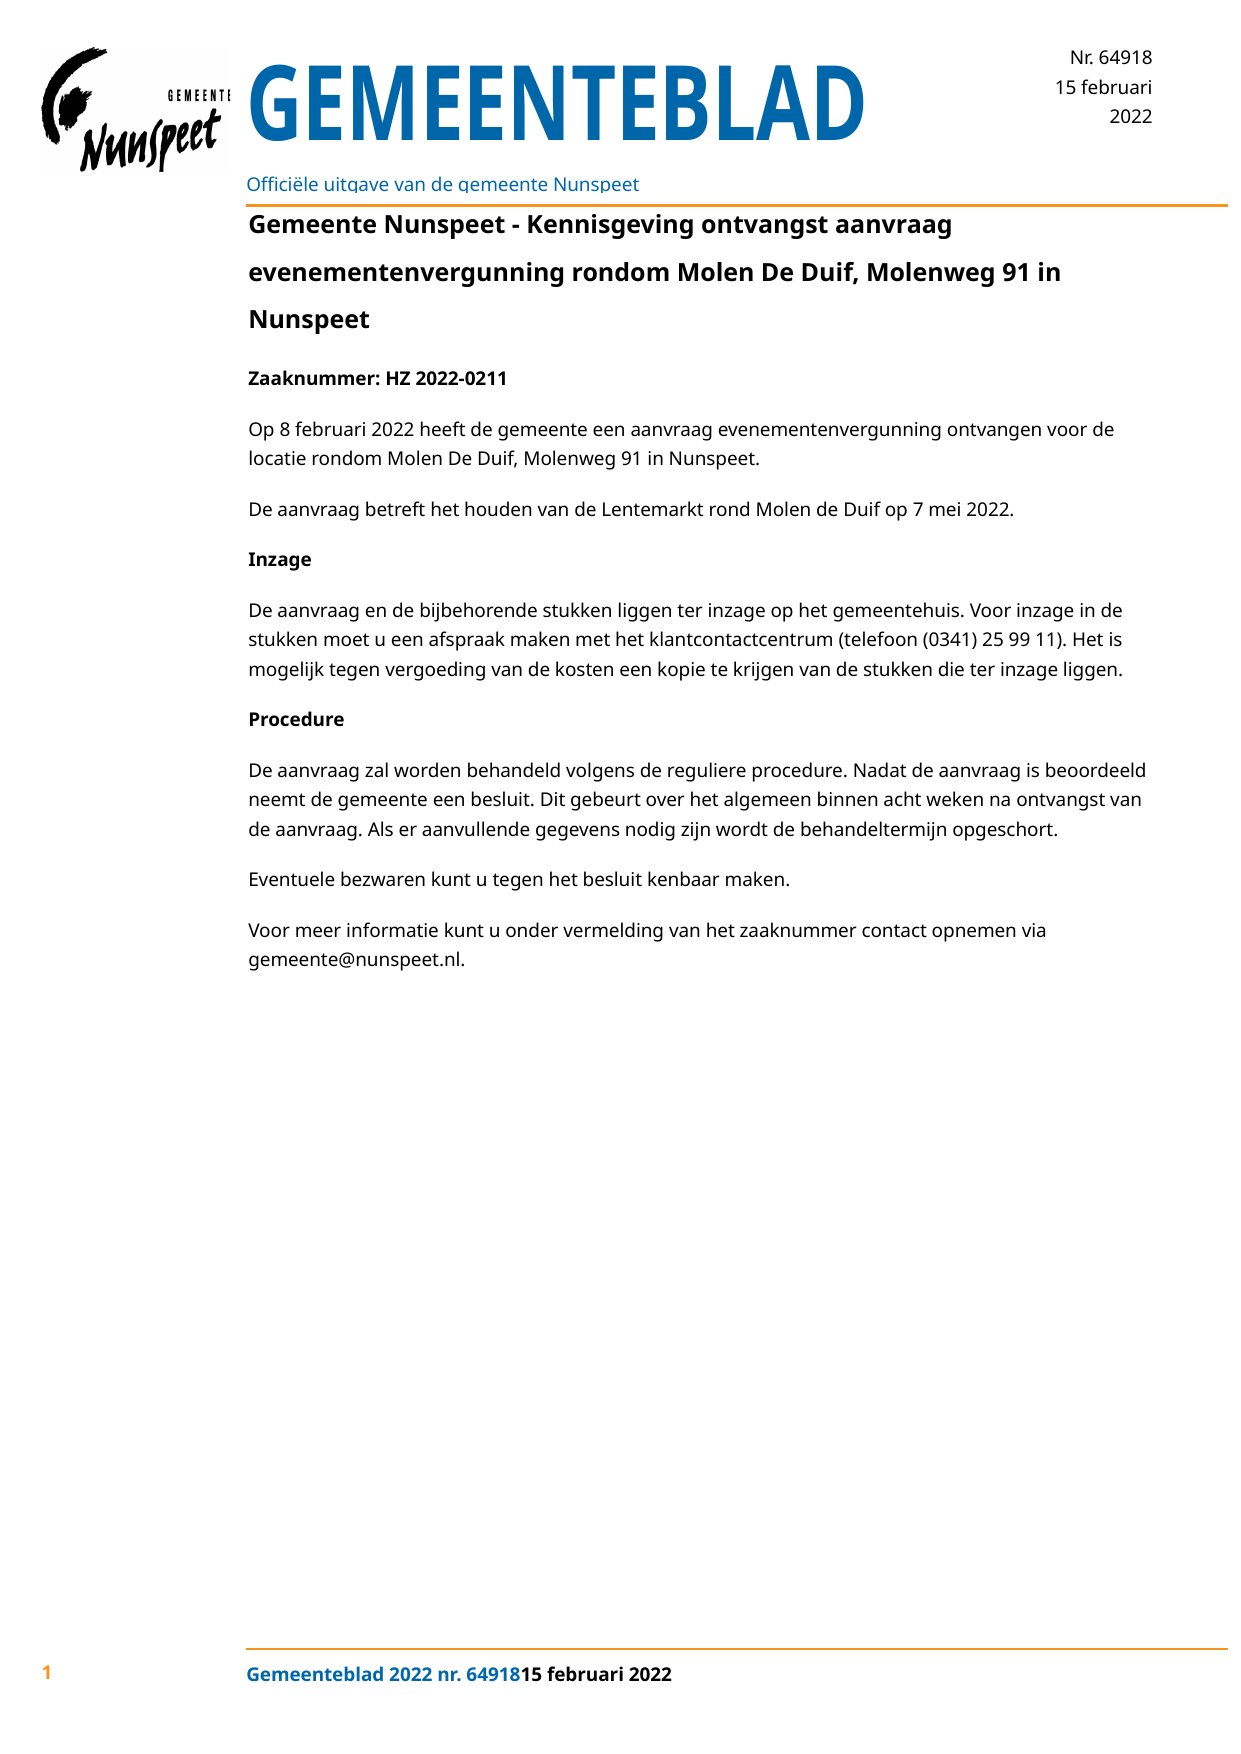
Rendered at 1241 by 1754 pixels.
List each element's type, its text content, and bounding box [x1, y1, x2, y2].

text Procedure [248, 706, 1152, 732]
text Gemeente Nunspeet - Kennisgeving ontvangst aanvraag evenementenvergunning rondom Molen De Duif, Molenweg 91 in Nunspeet [248, 207, 1152, 336]
text Inzage [248, 546, 1152, 572]
text Op 8 februari 2022 heeft de gemeente een aanvraag evenementenvergunning ontvangen voor de locatie rondom Molen De Duif, Molenweg 91 in Nunspeet. [248, 416, 1152, 471]
text De aanvraag betreft het houden van de Lentemarkt rond Molen de Duif op 7 mei 2022. [248, 496, 1152, 522]
picture [41, 47, 231, 172]
text Eventuele bezwaren kunt u tegen het besluit kenbaar maken. [248, 866, 1152, 892]
text De aanvraag zal worden behandeld volgens de reguliere procedure. Nadat de aanvraag is beoordeeld neemt de gemeente een besluit. Dit gebeurt over het algemeen binnen acht weken na ontvangst van de aanvraag. Als er aanvullende gegevens nodig zijn wordt de behandeltermijn opgeschort. [248, 757, 1152, 842]
text De aanvraag en de bijbehorende stukken liggen ter inzage op het gemeentehuis. Voor inzage in de stukken moet u een afspraak maken met het klantcontactcentrum (telefoon (0341) 25 99 11). Het is mogelijk tegen vergoeding van de kosten een kopie te krijgen van de stukken die ter inzage liggen. [248, 597, 1152, 682]
text Voor meer informatie kunt u onder vermelding van het zaaknummer contact opnemen via gemeente@nunspeet.nl. [248, 917, 1152, 972]
text Zaaknummer: HZ 2022-0211 [248, 366, 1152, 391]
